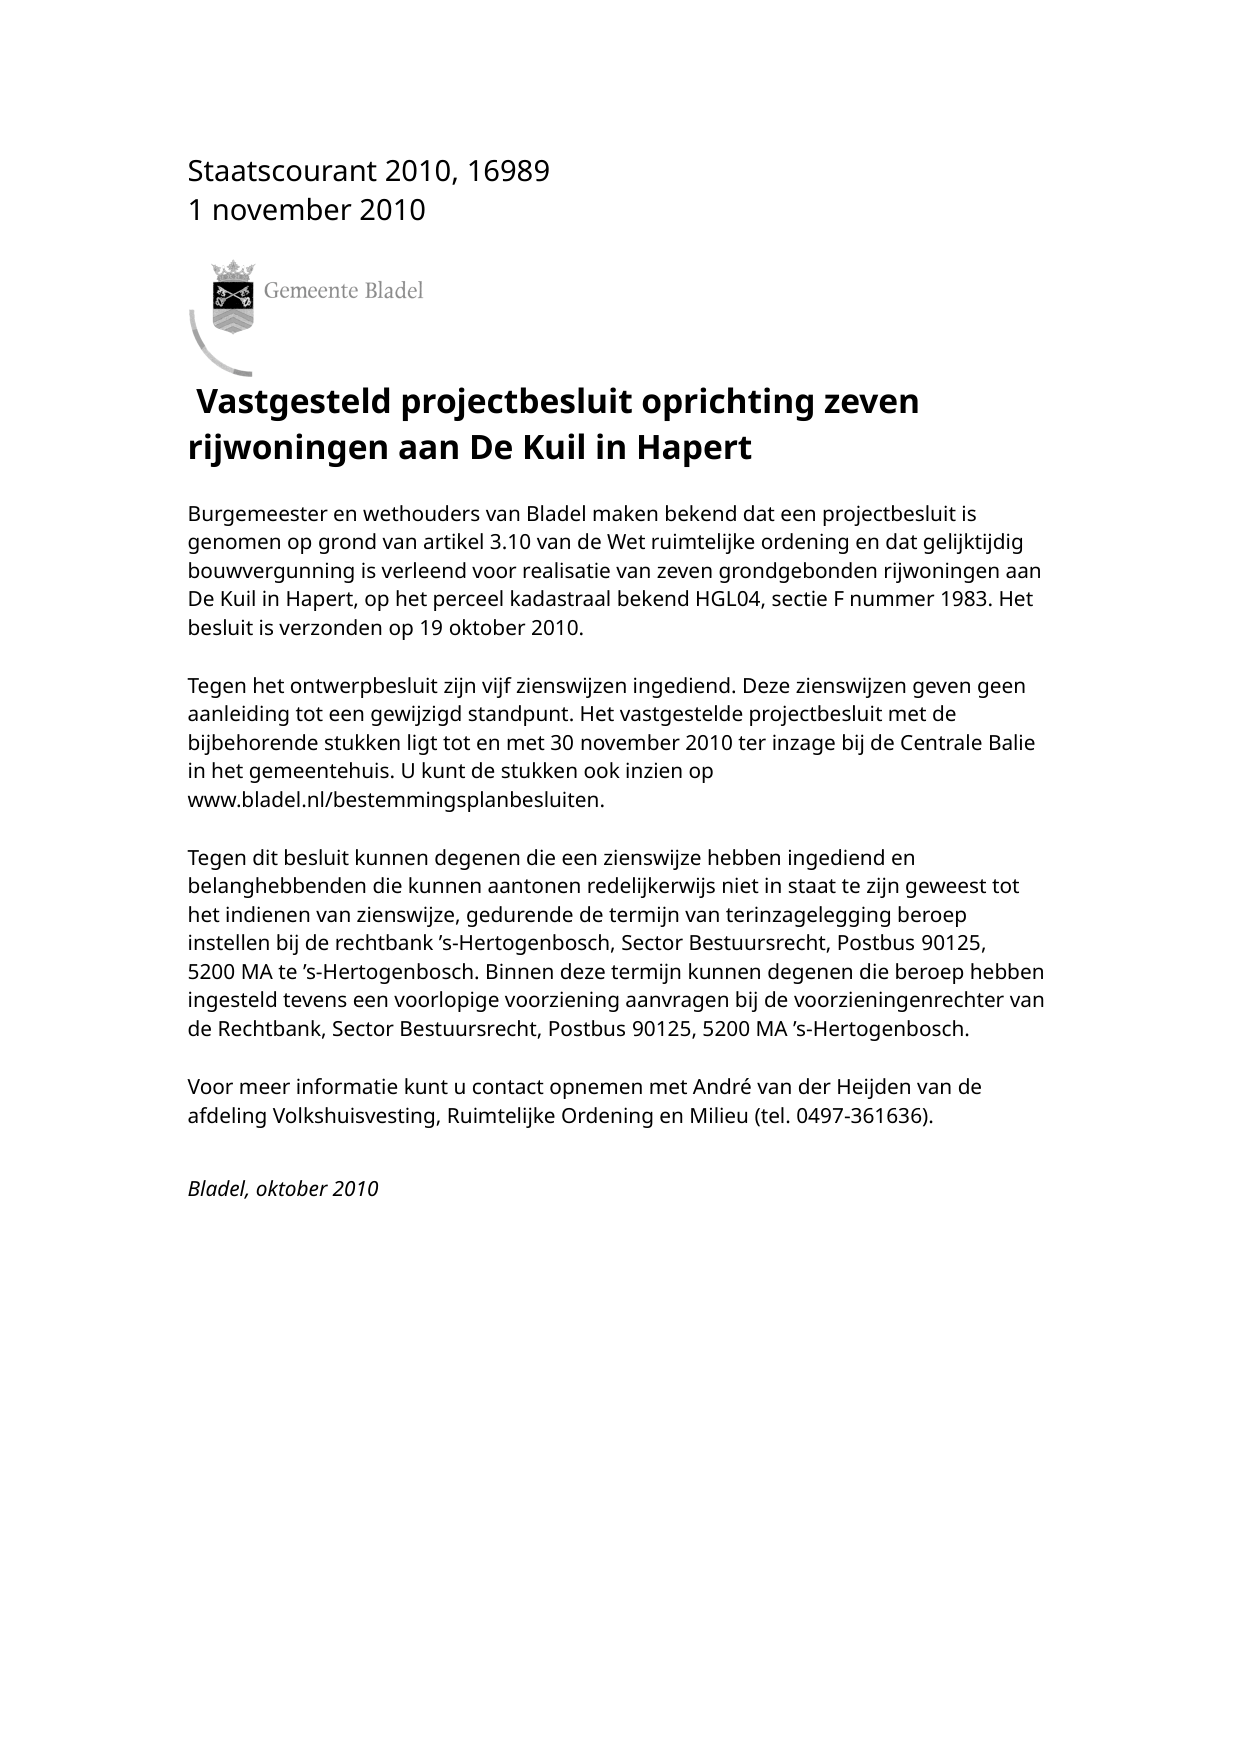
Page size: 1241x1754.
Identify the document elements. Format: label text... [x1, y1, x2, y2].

text Tegen dit besluit kunnen degenen die een zienswijze hebben ingediend en belanghebbenden die kunnen aantonen redelijkerwijs niet in staat te zijn geweest tot het indienen van zienswijze, gedurende de termijn van terinzagelegging beroep instellen bij de rechtbank ’s-Hertogenbosch, Sector Bestuursrecht, Postbus 90125, 5200 MA te ’s-Hertogenbosch. Binnen deze termijn kunnen degenen die beroep hebben ingesteld tevens een voorlopige voorziening aanvragen bij de voorzieningenrechter van de Rechtbank, Sector Bestuursrecht, Postbus 90125, 5200 MA ’s-Hertogenbosch. [187, 843, 1053, 1042]
text Staatscourant 2010, 16989 [187, 150, 1053, 190]
subtitle Vastgesteld projectbesluit oprichting zeven rijwoningen aan De Kuil in Hapert [187, 271, 1053, 469]
text Burgemeester en wethouders van Bladel maken bekend dat een projectbesluit is genomen op grond van artikel 3.10 van de Wet ruimtelijke ordening en dat gelijktijdig bouwvergunning is verleend voor realisatie van zeven grondgebonden rijwoningen aan De Kuil in Hapert, op het perceel kadastraal bekend HGL04, sectie F nummer 1983. Het besluit is verzonden op 19 oktober 2010. [187, 499, 1053, 641]
text Tegen het ontwerpbesluit zijn vijf zienswijzen ingediend. Deze zienswijzen geven geen aanleiding tot een gewijzigd standpunt. Het vastgestelde projectbesluit met de bijbehorende stukken ligt tot en met 30 november 2010 ter inzage bij de Centrale Balie in het gemeentehuis. U kunt de stukken ook inzien op www.bladel.nl/bestemmingsplanbesluiten. [187, 671, 1053, 813]
picture [187, 258, 424, 378]
text Bladel, oktober 2010 [187, 1174, 1053, 1203]
text Voor meer informatie kunt u contact opnemen met André van der Heijden van de afdeling Volkshuisvesting, Ruimtelijke Ordening en Milieu (tel. 0497-361636). [187, 1072, 1053, 1129]
text 1 november 2010 [187, 190, 1053, 229]
